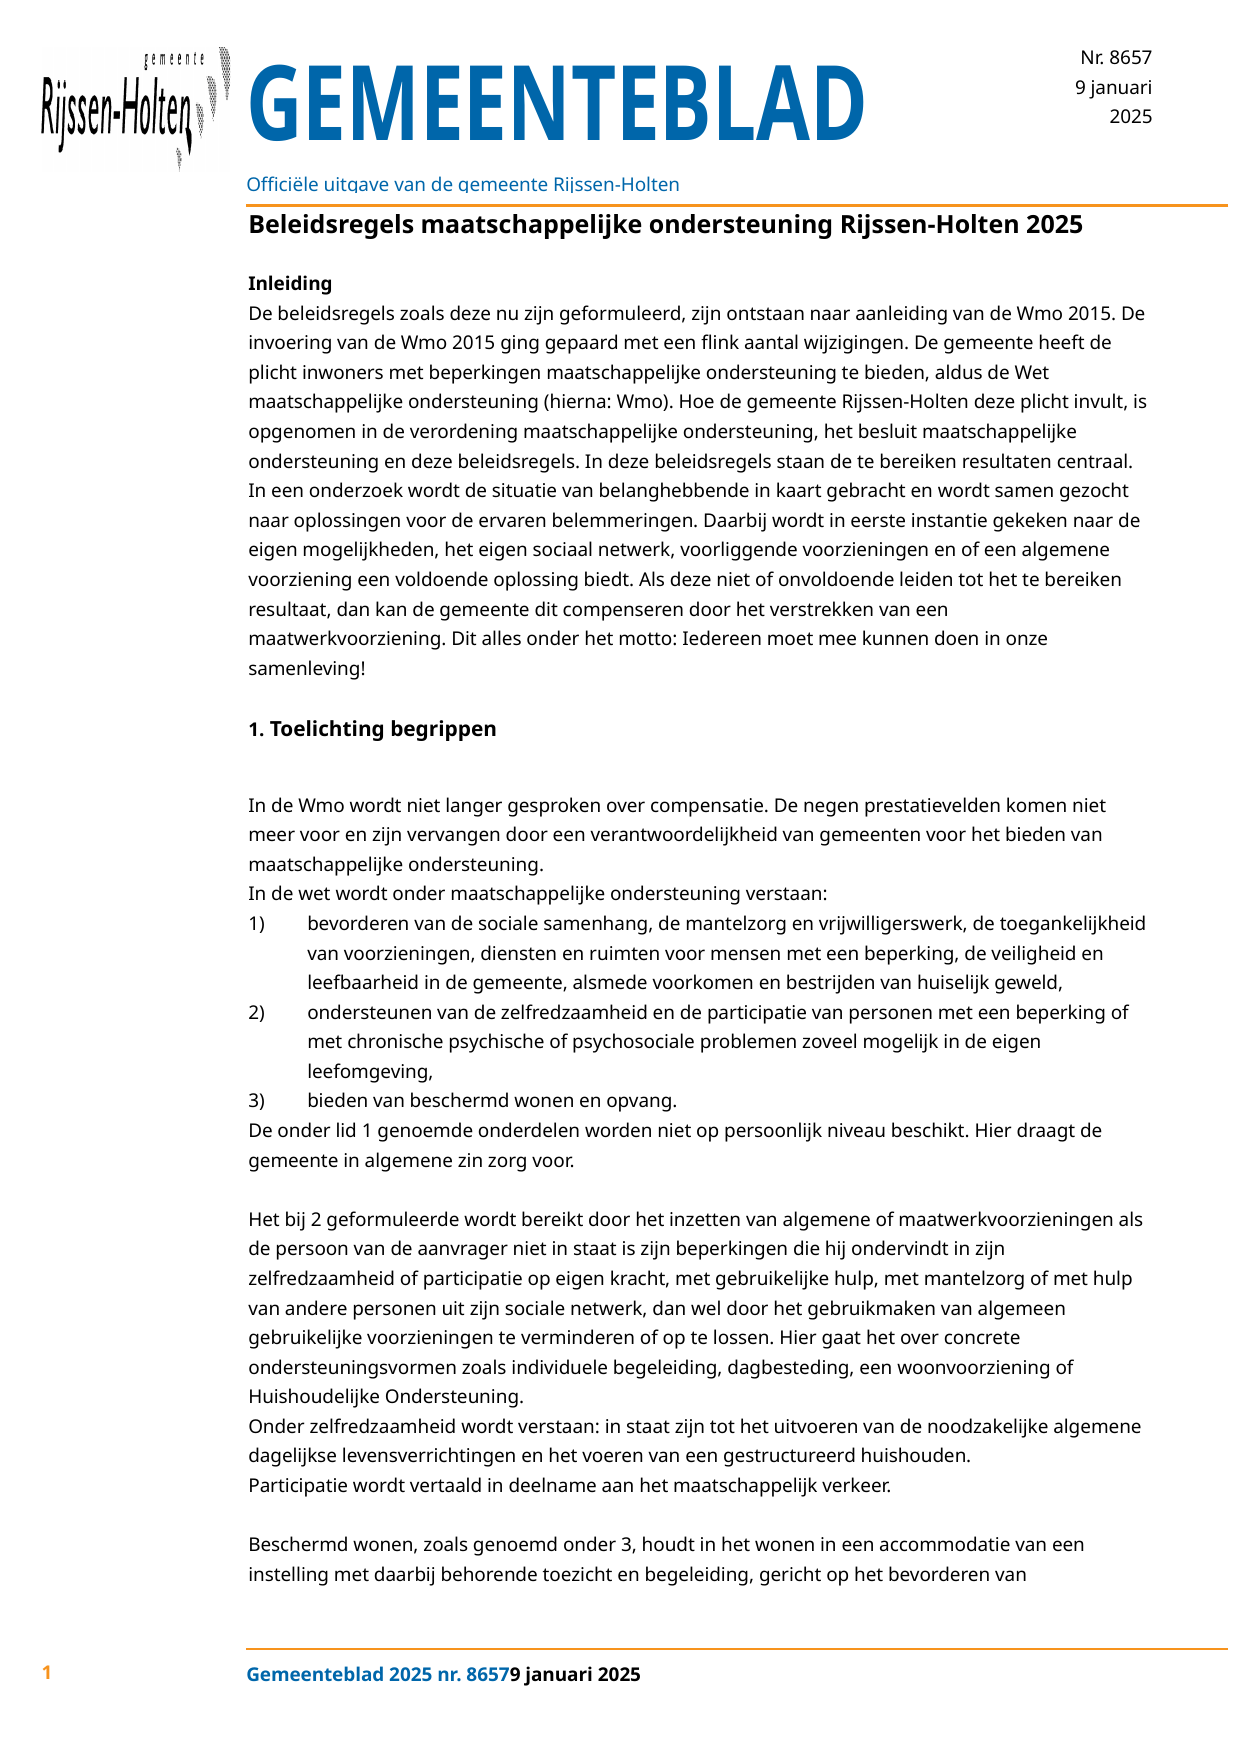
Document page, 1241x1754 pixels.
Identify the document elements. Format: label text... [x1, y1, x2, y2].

list bevorderen van de sociale samenhang, de mantelzorg en vrijwilligerswerk, de toegankelijkheid van voorzieningen, diensten en ruimten voor mensen met een beperking, de veiligheid en leefbaarheid in de gemeente, alsmede voorkomen en bestrijden van huiselijk geweld, [248, 910, 1152, 995]
text De beleidsregels zoals deze nu zijn geformuleerd, zijn ontstaan naar aanleiding van de Wmo 2015. De invoering van de Wmo 2015 ging gepaard met een flink aantal wijzigingen. De gemeente heeft de plicht inwoners met beperkingen maatschappelijke ondersteuning te bieden, aldus de Wet maatschappelijke ondersteuning (hierna: Wmo). Hoe de gemeente Rijssen-Holten deze plicht invult, is opgenomen in de verordening maatschappelijke ondersteuning, het besluit maatschappelijke ondersteuning en deze beleidsregels. In deze beleidsregels staan de te bereiken resultaten centraal. In een onderzoek wordt de situatie van belanghebbende in kaart gebracht en wordt samen gezocht naar oplossingen voor de ervaren belemmeringen. Daarbij wordt in eerste instantie gekeken naar de eigen mogelijkheden, het eigen sociaal netwerk, voorliggende voorzieningen en of een algemene voorziening een voldoende oplossing biedt. Als deze niet of onvoldoende leiden tot het te bereiken resultaat, dan kan de gemeente dit compenseren door het verstrekken van een maatwerkvoorziening. Dit alles onder het motto: Iedereen moet mee kunnen doen in onze samenleving! [248, 300, 1152, 681]
text Inleiding [248, 270, 1152, 296]
text In de wet wordt onder maatschappelijke ondersteuning verstaan: [248, 881, 1152, 906]
list bieden van beschermd wonen en opvang. [248, 1088, 1152, 1113]
text Participatie wordt vertaald in deelname aan het maatschappelijk verkeer. [248, 1472, 1152, 1498]
text Onder zelfredzaamheid wordt verstaan: in staat zijn tot het uitvoeren van de noodzakelijke algemene dagelijkse levensverrichtingen en het voeren van een gestructureerd huishouden. [248, 1413, 1152, 1468]
text Beleidsregels maatschappelijke ondersteuning Rijssen-Holten 2025 [248, 207, 1152, 241]
list ondersteunen van de zelfredzaamheid en de participatie van personen met een beperking of met chronische psychische of psychosociale problemen zoveel mogelijk in de eigen leefomgeving, [248, 999, 1152, 1084]
text De onder lid 1 genoemde onderdelen worden niet op persoonlijk niveau beschikt. Hier draagt de gemeente in algemene zin zorg voor. [248, 1117, 1152, 1172]
text 1. Toelichting begrippen [248, 714, 1152, 742]
picture [41, 47, 231, 172]
text Het bij 2 geformuleerde wordt bereikt door het inzetten van algemene of maatwerkvoorzieningen als de persoon van de aanvrager niet in staat is zijn beperkingen die hij ondervindt in zijn zelfredzaamheid of participatie op eigen kracht, met gebruikelijke hulp, met mantelzorg of met hulp van andere personen uit zijn sociale netwerk, dan wel door het gebruikmaken van algemeen gebruikelijke voorzieningen te verminderen of op te lossen. Hier gaat het over concrete ondersteuningsvormen zoals individuele begeleiding, dagbesteding, een woonvoorziening of Huishoudelijke Ondersteuning. [248, 1206, 1152, 1409]
text In de Wmo wordt niet langer gesproken over compensatie. De negen prestatievelden komen niet meer voor en zijn vervangen door een verantwoordelijkheid van gemeenten voor het bieden van maatschappelijke ondersteuning. [248, 792, 1152, 877]
text Beschermd wonen, zoals genoemd onder 3, houdt in het wonen in een accommodatie van een instelling met daarbij behorende toezicht en begeleiding, gericht op het bevorderen van [248, 1531, 1152, 1587]
